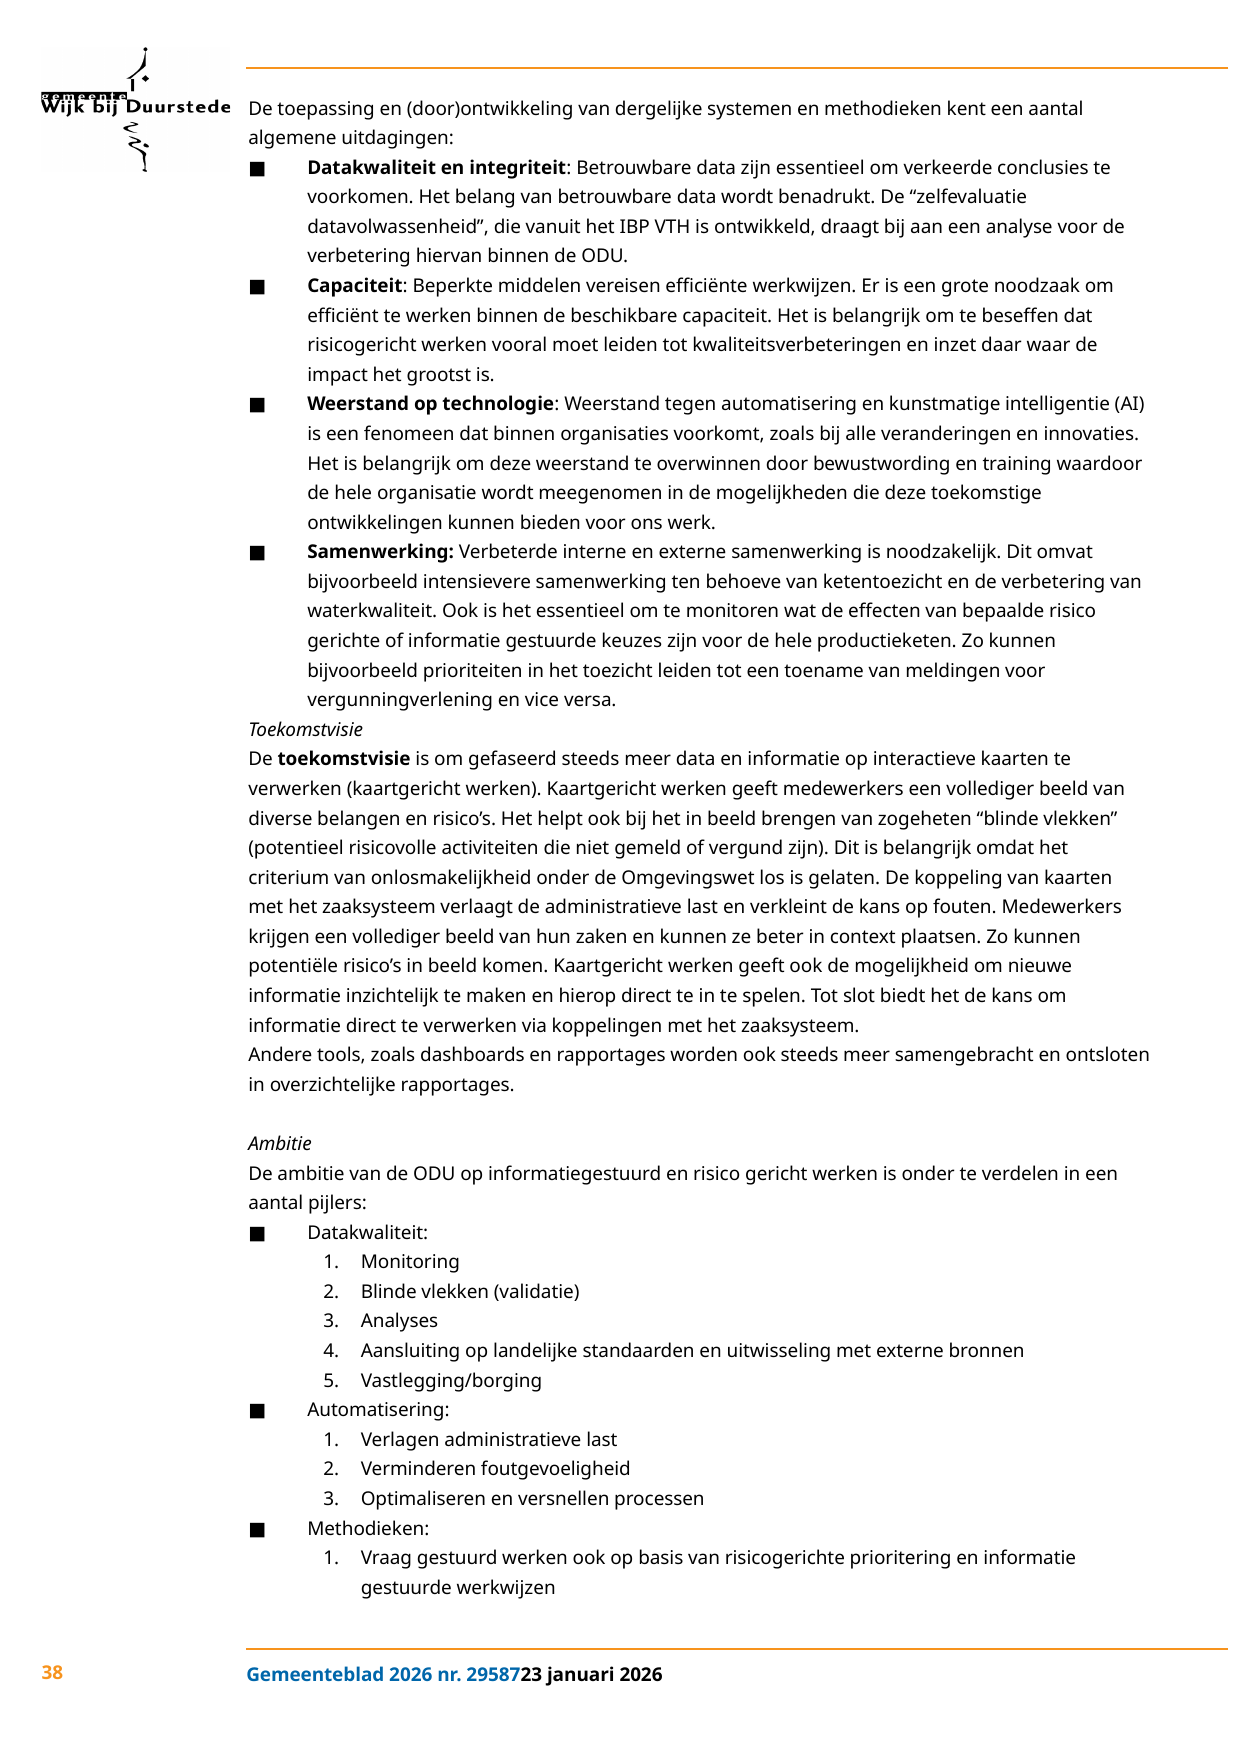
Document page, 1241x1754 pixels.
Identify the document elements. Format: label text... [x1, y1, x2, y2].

text De toekomstvisie is om gefaseerd steeds meer data en informatie op interactieve kaarten te verwerken (kaartgericht werken). Kaartgericht werken geeft medewerkers een vollediger beeld van diverse belangen en risico’s. Het helpt ook bij het in beeld brengen van zogeheten “blinde vlekken” (potentieel risicovolle activiteiten die niet gemeld of vergund zijn). Dit is belangrijk omdat het criterium van onlosmakelijkheid onder de Omgevingswet los is gelaten. De koppeling van kaarten met het zaaksysteem verlaagt de administratieve last en verkleint de kans op fouten. Medewerkers krijgen een vollediger beeld van hun zaken en kunnen ze beter in context plaatsen. Zo kunnen potentiële risico’s in beeld komen. Kaartgericht werken geeft ook de mogelijkheid om nieuwe informatie inzichtelijk te maken en hierop direct te in te spelen. Tot slot biedt het de kans om informatie direct te verwerken via koppelingen met het zaaksysteem. [248, 746, 1152, 1038]
list Aansluiting op landelijke standaarden en uitwisseling met externe bronnen [323, 1337, 1152, 1363]
text Andere tools, zoals dashboards en rapportages worden ook steeds meer samengebracht en ontsloten in overzichtelijke rapportages. [248, 1041, 1152, 1097]
list Datakwaliteit: [248, 1219, 1152, 1245]
list Analyses [323, 1308, 1152, 1333]
list Vraag gestuurd werken ook op basis van risicogerichte prioritering en informatie gestuurde werkwijzen [323, 1544, 1152, 1600]
list Samenwerking: Verbeterde interne en externe samenwerking is noodzakelijk. Dit omvat bijvoorbeeld intensievere samenwerking ten behoeve van ketentoezicht en de verbetering van waterkwaliteit. Ook is het essentieel om te monitoren wat de effecten van bepaalde risico gerichte of informatie gestuurde keuzes zijn voor de hele productieketen. Zo kunnen bijvoorbeeld prioriteiten in het toezicht leiden tot een toename van meldingen voor vergunningverlening en vice versa. [248, 538, 1152, 712]
text De ambitie van de ODU op informatiegestuurd en risico gericht werken is onder te verdelen in een aantal pijlers: [248, 1160, 1152, 1215]
list Verlagen administratieve last [323, 1426, 1152, 1452]
text De toepassing en (door)ontwikkeling van dergelijke systemen en methodieken kent een aantal algemene uitdagingen: [248, 95, 1152, 150]
list Capaciteit: Beperkte middelen vereisen efficiënte werkwijzen. Er is een grote noodzaak om efficiënt te werken binnen de beschikbare capaciteit. Het is belangrijk om te beseffen dat risicogericht werken vooral moet leiden tot kwaliteitsverbeteringen en inzet daar waar de impact het grootst is. [248, 272, 1152, 387]
list Monitoring [323, 1248, 1152, 1274]
picture [41, 47, 231, 172]
list Weerstand op technologie: Weerstand tegen automatisering en kunstmatige intelligentie (AI) is een fenomeen dat binnen organisaties voorkomt, zoals bij alle veranderingen en innovaties. Het is belangrijk om deze weerstand te overwinnen door bewustwording en training waardoor de hele organisatie wordt meegenomen in de mogelijkheden die deze toekomstige ontwikkelingen kunnen bieden voor ons werk. [248, 391, 1152, 535]
list Vastlegging/borging [323, 1367, 1152, 1393]
text Toekomstvisie [248, 716, 1152, 742]
list Datakwaliteit en integriteit: Betrouwbare data zijn essentieel om verkeerde conclusies te voorkomen. Het belang van betrouwbare data wordt benadrukt. De “zelfevaluatie datavolwassenheid”, die vanuit het IBP VTH is ontwikkeld, draagt bij aan een analyse voor de verbetering hiervan binnen de ODU. [248, 154, 1152, 268]
list Blinde vlekken (validatie) [323, 1278, 1152, 1304]
list Verminderen foutgevoeligheid [323, 1456, 1152, 1481]
list Methodieken: [248, 1515, 1152, 1541]
list Automatisering: [248, 1396, 1152, 1422]
text Ambitie [248, 1130, 1152, 1156]
list Optimaliseren en versnellen processen [323, 1485, 1152, 1511]
